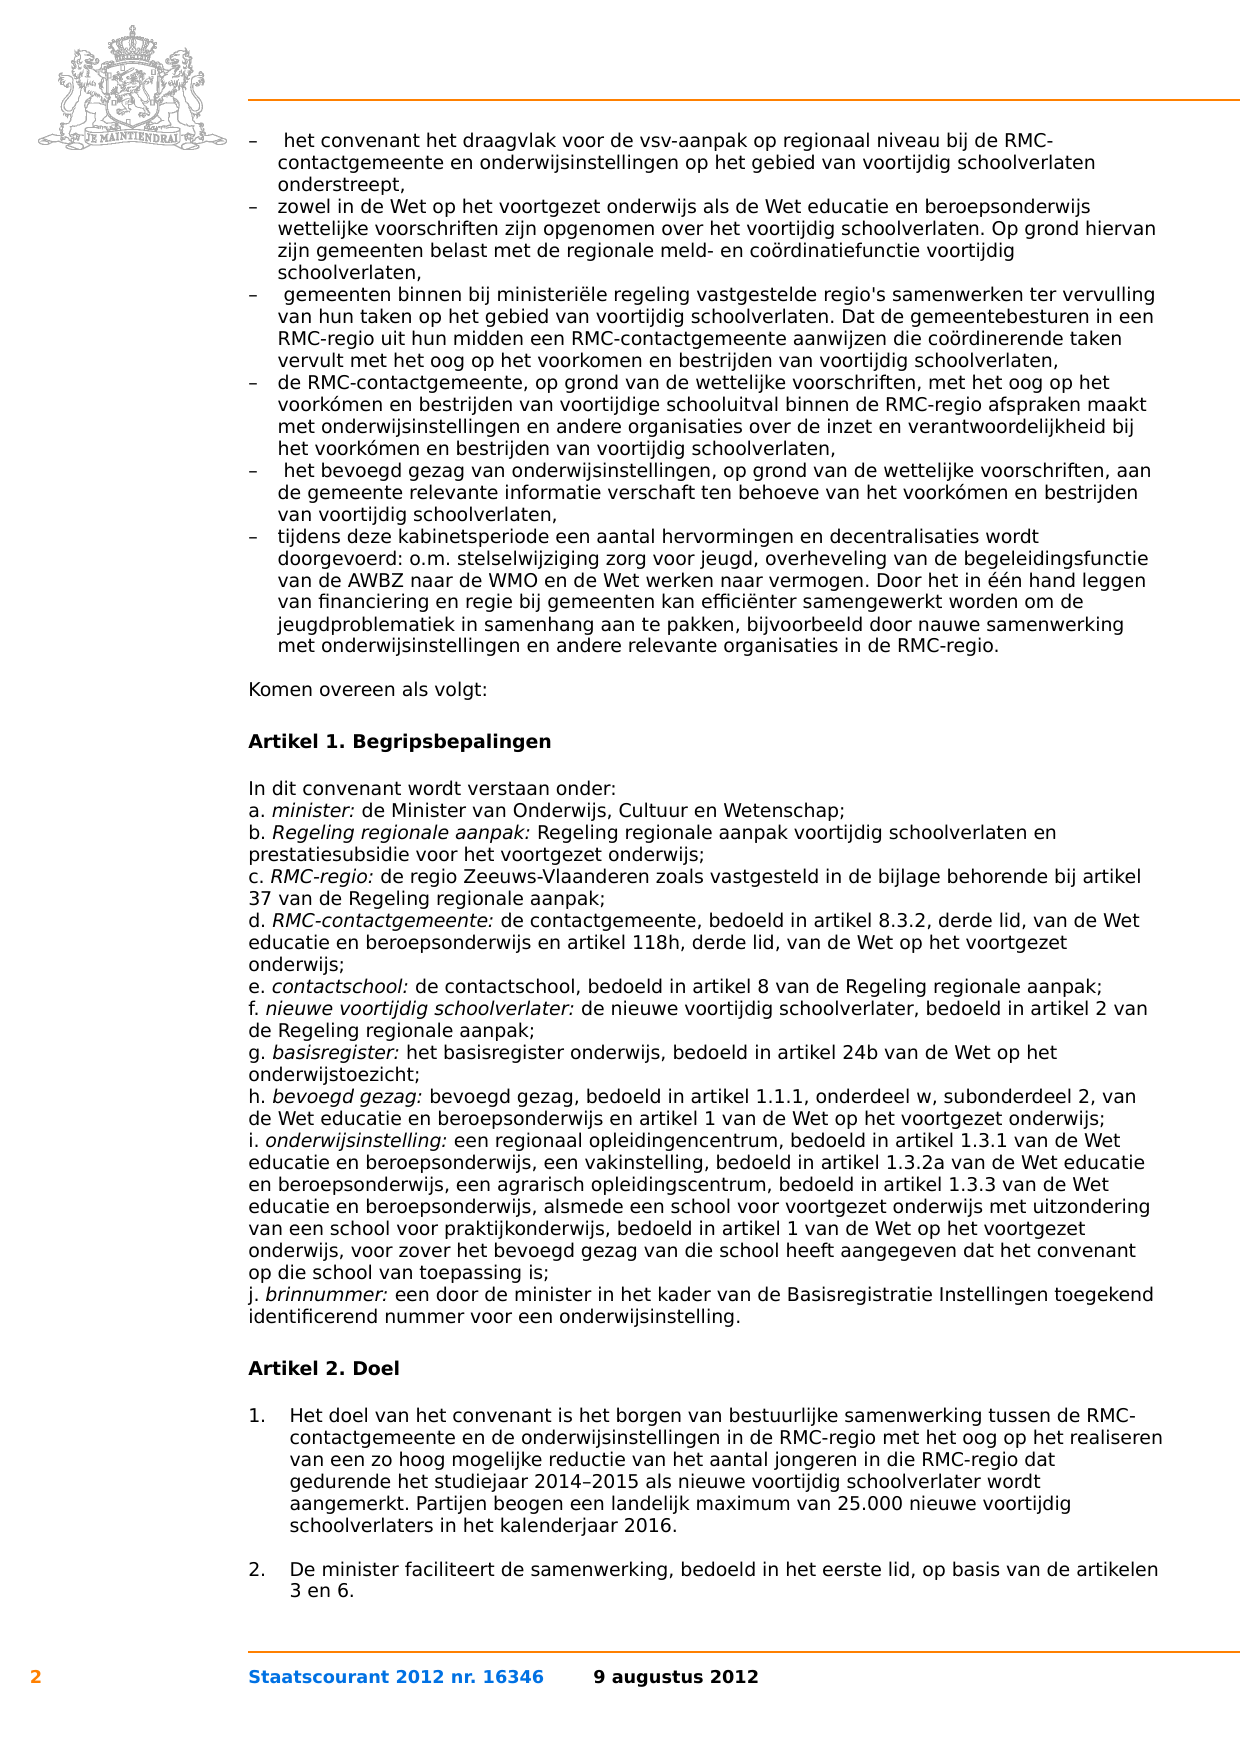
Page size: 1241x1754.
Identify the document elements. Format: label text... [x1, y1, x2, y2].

text Komen overeen als volgt: [248, 679, 1163, 701]
text – de RMC-contactgemeente, op grond van de wettelijke voorschriften, met het oog op het voorkómen en bestrijden van voortijdige schooluitval binnen de RMC-regio afspraken maakt met onderwijsinstellingen en andere organisaties over de inzet en verantwoordelijkheid bij het voorkómen en bestrijden van voortijdig schoolverlaten, [248, 372, 1163, 459]
text f. nieuwe voortijdig schoolverlater: de nieuwe voortijdig schoolverlater, bedoeld in artikel 2 van de Regeling regionale aanpak; [248, 998, 1163, 1042]
subtitle Artikel 2. Doel [248, 1358, 1163, 1380]
text – gemeenten binnen bij ministeriële regeling vastgestelde regio's samenwerken ter vervulling van hun taken op het gebied van voortijdig schoolverlaten. Dat de gemeentebesturen in een RMC-regio uit hun midden een RMC-contactgemeente aanwijzen die coördinerende taken vervult met het oog op het voorkomen en bestrijden van voortijdig schoolverlaten, [248, 284, 1163, 372]
text b. Regeling regionale aanpak: Regeling regionale aanpak voortijdig schoolverlaten en prestatiesubsidie voor het voortgezet onderwijs; [248, 822, 1163, 866]
text e. contactschool: de contactschool, bedoeld in artikel 8 van de Regeling regionale aanpak; [248, 976, 1163, 998]
text – het bevoegd gezag van onderwijsinstellingen, op grond van de wettelijke voorschriften, aan de gemeente relevante informatie verschaft ten behoeve van het voorkómen en bestrijden van voortijdig schoolverlaten, [248, 459, 1163, 526]
text d. RMC-contactgemeente: de contactgemeente, bedoeld in artikel 8.3.2, derde lid, van de Wet educatie en beroepsonderwijs en artikel 118h, derde lid, van de Wet op het voortgezet onderwijs; [248, 910, 1163, 976]
text In dit convenant wordt verstaan onder: [248, 778, 1163, 800]
text – het convenant het draagvlak voor de vsv-aanpak op regionaal niveau bij de RMC-contactgemeente en onderwijsinstellingen op het gebied van voortijdig schoolverlaten onderstreept, [248, 130, 1163, 196]
text h. bevoegd gezag: bevoegd gezag, bedoeld in artikel 1.1.1, onderdeel w, subonderdeel 2, van de Wet educatie en beroepsonderwijs en artikel 1 van de Wet op het voortgezet onderwijs; [248, 1086, 1163, 1130]
text 1. Het doel van het convenant is het borgen van bestuurlijke samenwerking tussen de RMC-contactgemeente en de onderwijsinstellingen in de RMC-regio met het oog op het realiseren van een zo hoog mogelijke reductie van het aantal jongeren in die RMC-regio dat gedurende het studiejaar 2014–2015 als nieuwe voortijdig schoolverlater wordt aangemerkt. Partijen beogen een landelijk maximum van 25.000 nieuwe voortijdig schoolverlaters in het kalenderjaar 2016. [248, 1405, 1163, 1537]
text g. basisregister: het basisregister onderwijs, bedoeld in artikel 24b van de Wet op het onderwijstoezicht; [248, 1042, 1163, 1086]
text j. brinnummer: een door de minister in het kader van de Basisregistratie Instellingen toegekend identificerend nummer voor een onderwijsinstelling. [248, 1284, 1163, 1328]
text a. minister: de Minister van Onderwijs, Cultuur en Wetenschap; [248, 800, 1163, 822]
text i. onderwijsinstelling: een regionaal opleidingencentrum, bedoeld in artikel 1.3.1 van de Wet educatie en beroepsonderwijs, een vakinstelling, bedoeld in artikel 1.3.2a van de Wet educatie en beroepsonderwijs, een agrarisch opleidingscentrum, bedoeld in artikel 1.3.3 van de Wet educatie en beroepsonderwijs, alsmede een school voor voortgezet onderwijs met uitzondering van een school voor praktijkonderwijs, bedoeld in artikel 1 van de Wet op het voortgezet onderwijs, voor zover het bevoegd gezag van die school heeft aangegeven dat het convenant op die school van toepassing is; [248, 1130, 1163, 1284]
text – tijdens deze kabinetsperiode een aantal hervormingen en decentralisaties wordt doorgevoerd: o.m. stelselwijziging zorg voor jeugd, overheveling van de begeleidingsfunctie van de AWBZ naar de WMO en de Wet werken naar vermogen. Door het in één hand leggen van financiering en regie bij gemeenten kan efficiënter samengewerkt worden om de jeugdproblematiek in samenhang aan te pakken, bijvoorbeeld door nauwe samenwerking met onderwijsinstellingen en andere relevante organisaties in de RMC-regio. [248, 526, 1163, 657]
subtitle Artikel 1. Begripsbepalingen [248, 731, 1163, 753]
text c. RMC-regio: de regio Zeeuws-Vlaanderen zoals vastgesteld in de bijlage behorende bij artikel 37 van de Regeling regionale aanpak; [248, 866, 1163, 910]
text 2. De minister faciliteert de samenwerking, bedoeld in het eerste lid, op basis van de artikelen 3 en 6. [248, 1558, 1163, 1602]
text – zowel in de Wet op het voortgezet onderwijs als de Wet educatie en beroepsonderwijs wettelijke voorschriften zijn opgenomen over het voortijdig schoolverlaten. Op grond hiervan zijn gemeenten belast met de regionale meld- en coördinatiefunctie voortijdig schoolverlaten, [248, 196, 1163, 284]
picture [38, 25, 227, 150]
